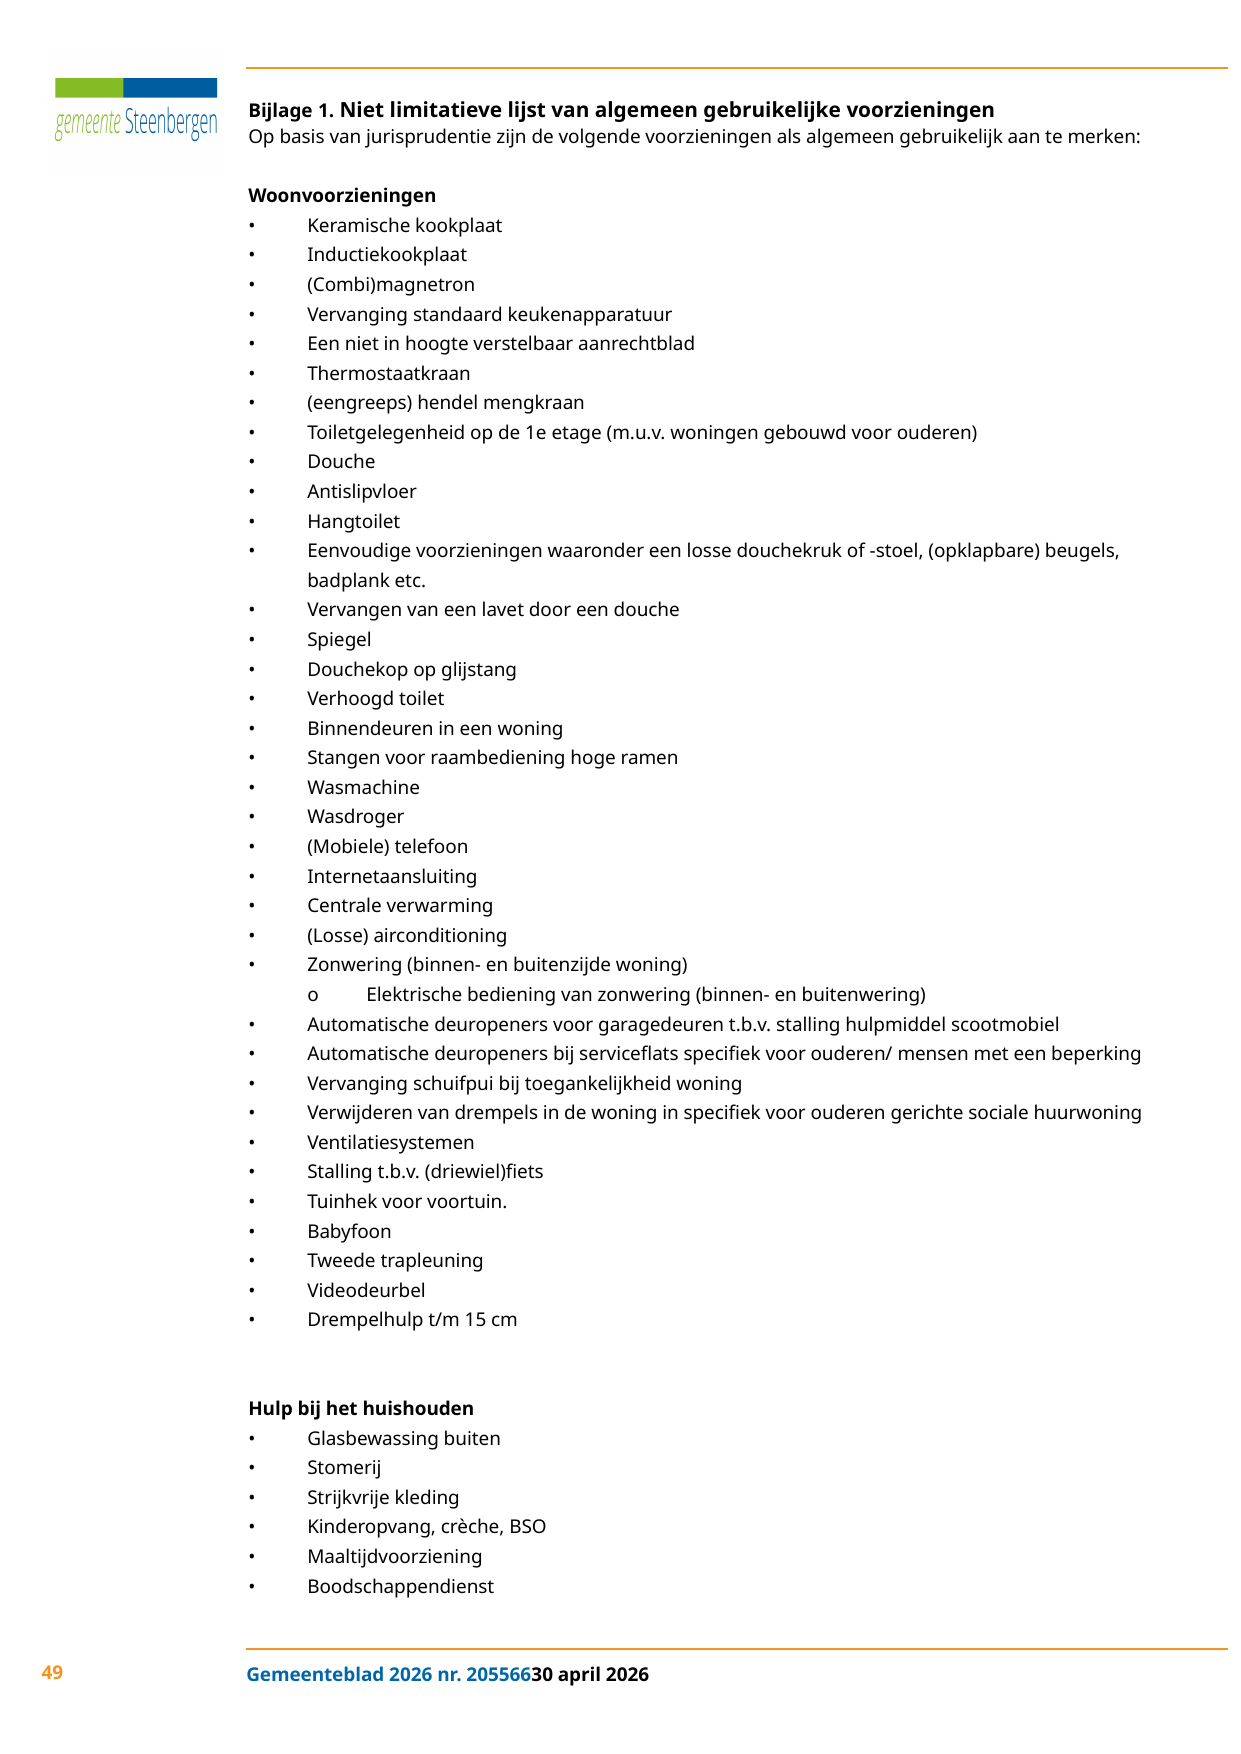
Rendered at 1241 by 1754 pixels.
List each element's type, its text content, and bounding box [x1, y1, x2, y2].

list Internetaansluiting [248, 863, 1152, 889]
list Ventilatiesystemen [248, 1129, 1152, 1155]
list Maaltijdvoorziening [248, 1543, 1152, 1569]
list Kinderopvang, crèche, BSO [248, 1514, 1152, 1539]
list Strijkvrije kleding [248, 1484, 1152, 1510]
list Eenvoudige voorzieningen waaronder een losse douchekruk of -stoel, (opklapbare) beugels, badplank etc. [248, 537, 1152, 593]
list Vervangen van een lavet door een douche [248, 597, 1152, 622]
list Thermostaatkraan [248, 360, 1152, 386]
list Boodschappendienst [248, 1573, 1152, 1599]
list Stangen voor raambediening hoge ramen [248, 744, 1152, 770]
list Spiegel [248, 626, 1152, 652]
list Vervanging schuifpui bij toegankelijkheid woning [248, 1070, 1152, 1096]
list Automatische deuropeners voor garagedeuren t.b.v. stalling hulpmiddel scootmobiel [248, 1011, 1152, 1037]
list Antislipvloer [248, 478, 1152, 504]
list Centrale verwarming [248, 892, 1152, 918]
list Verhoogd toilet [248, 685, 1152, 711]
list Stomerij [248, 1454, 1152, 1480]
list Keramische kookplaat [248, 212, 1152, 238]
list Zonwering (binnen- en buitenzijde woning) [248, 952, 1152, 977]
list Een niet in hoogte verstelbaar aanrechtblad [248, 330, 1152, 356]
list Hangtoilet [248, 508, 1152, 534]
list (Losse) airconditioning [248, 922, 1152, 948]
list Glasbewassing buiten [248, 1425, 1152, 1451]
list Douchekop op glijstang [248, 656, 1152, 682]
list Binnendeuren in een woning [248, 715, 1152, 741]
text Woonvoorzieningen [248, 182, 1152, 208]
list (eengreeps) hendel mengkraan [248, 389, 1152, 415]
list Tweede trapleuning [248, 1247, 1152, 1273]
list Douche [248, 449, 1152, 474]
list (Mobiele) telefoon [248, 833, 1152, 859]
list Videodeurbel [248, 1277, 1152, 1303]
text Op basis van jurisprudentie zijn de volgende voorzieningen als algemeen gebruikelijk aan te merken: [248, 123, 1152, 149]
list Toiletgelegenheid op de 1e etage (m.u.v. woningen gebouwd voor ouderen) [248, 419, 1152, 445]
list Wasmachine [248, 774, 1152, 800]
text Hulp bij het huishouden [248, 1395, 1152, 1421]
list Tuinhek voor voortuin. [248, 1188, 1152, 1214]
list Babyfoon [248, 1218, 1152, 1244]
list Verwijderen van drempels in de woning in specifiek voor ouderen gerichte sociale huurwoning [248, 1099, 1152, 1125]
text Bijlage 1. Niet limitatieve lijst van algemeen gebruikelijke voorzieningen [248, 95, 1152, 123]
list Automatische deuropeners bij serviceflats specifiek voor ouderen/ mensen met een beperking [248, 1040, 1152, 1066]
list Drempelhulp t/m 15 cm [248, 1307, 1152, 1332]
list (Combi)magnetron [248, 271, 1152, 297]
list Vervanging standaard keukenapparatuur [248, 301, 1152, 327]
list Stalling t.b.v. (driewiel)fiets [248, 1159, 1152, 1184]
picture [41, 47, 231, 172]
list Wasdroger [248, 804, 1152, 829]
list Elektrische bediening van zonwering (binnen- en buitenwering) [307, 981, 1152, 1007]
list Inductiekookplaat [248, 242, 1152, 267]
